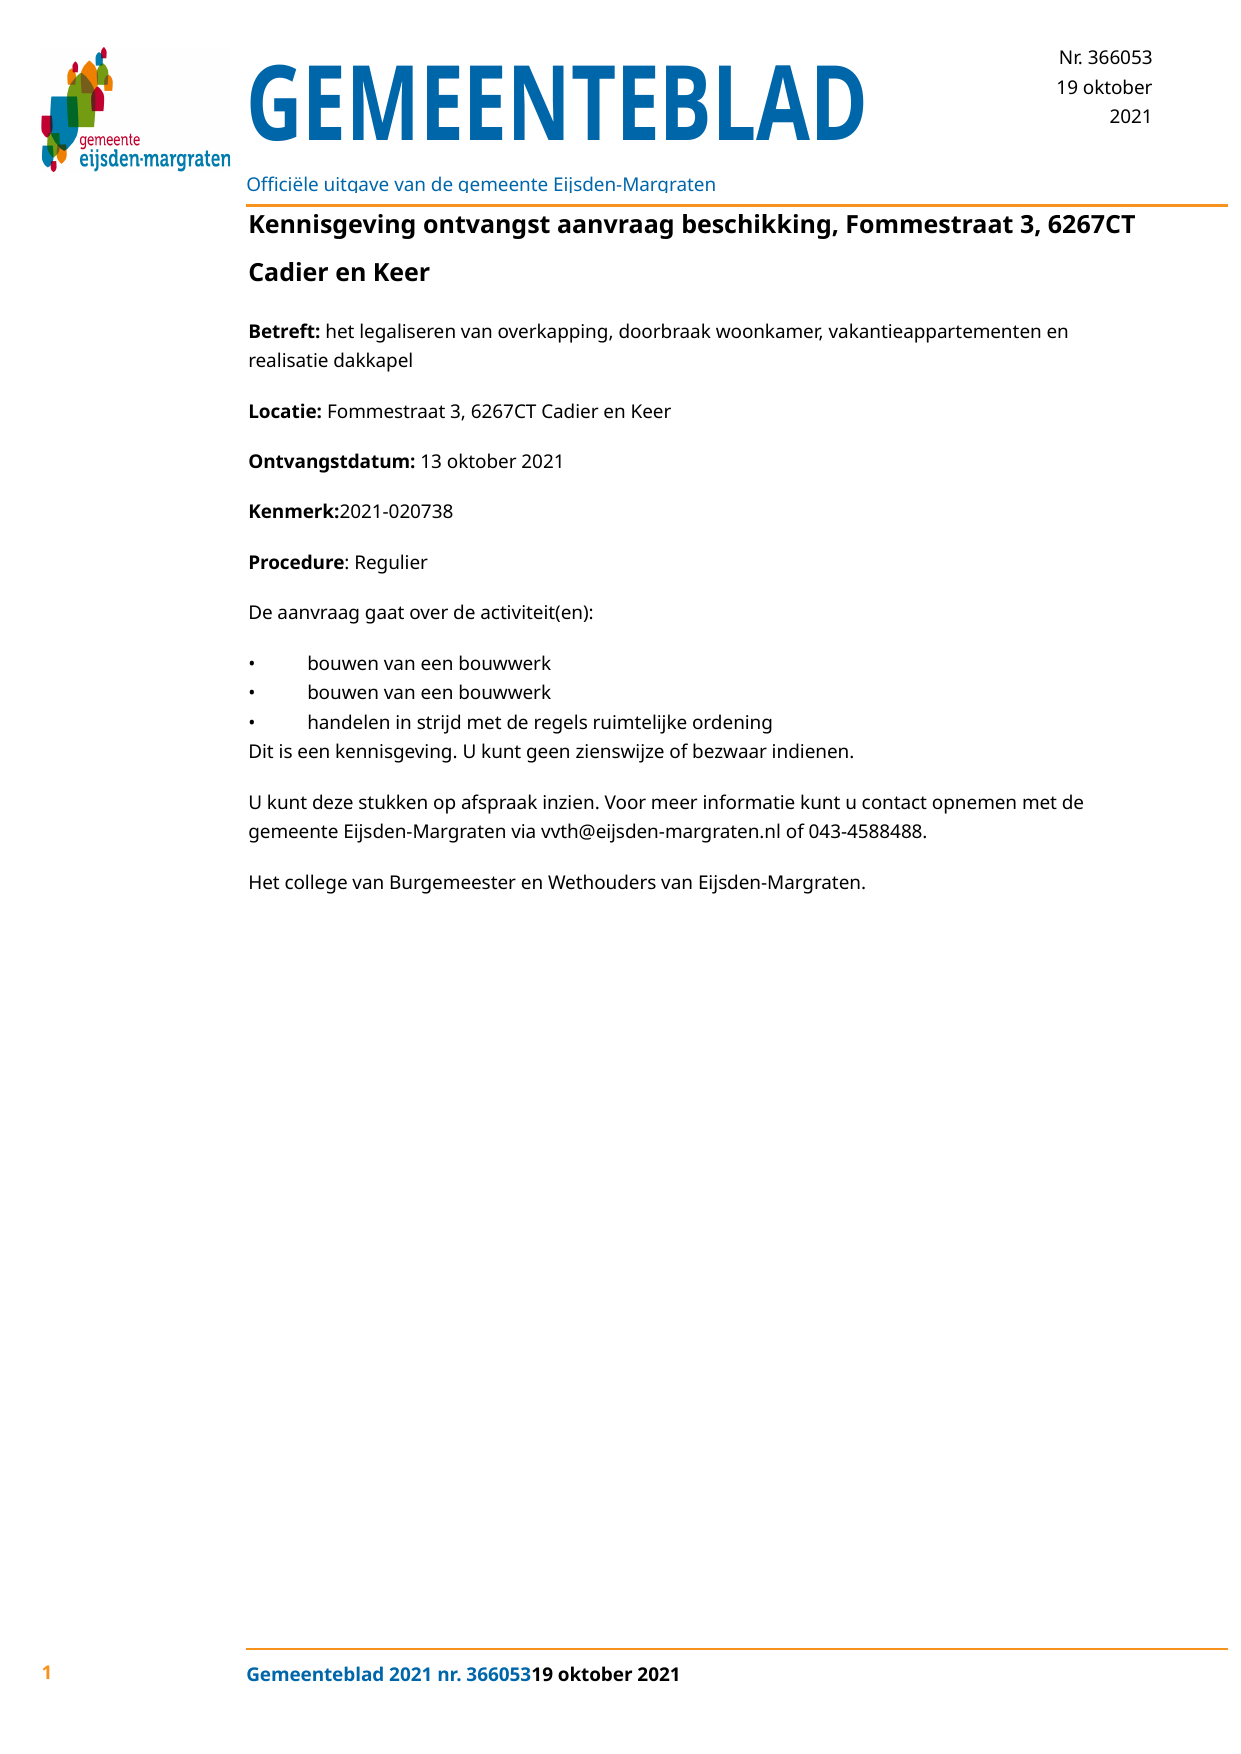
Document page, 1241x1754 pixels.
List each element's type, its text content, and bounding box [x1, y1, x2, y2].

text Het college van Burgemeester en Wethouders van Eijsden-Margraten. [248, 869, 1152, 895]
text U kunt deze stukken op afspraak inzien. Voor meer informatie kunt u contact opnemen met de gemeente Eijsden-Margraten via vvth@eijsden-margraten.nl of 043-4588488. [248, 789, 1152, 844]
list bouwen van een bouwwerk [248, 679, 1152, 705]
picture [41, 47, 231, 172]
text De aanvraag gaat over de activiteit(en): [248, 599, 1152, 625]
text Procedure: Regulier [248, 549, 1152, 575]
text Kenmerk:2021-020738 [248, 499, 1152, 524]
text Betreft: het legaliseren van overkapping, doorbraak woonkamer, vakantieappartementen en realisatie dakkapel [248, 318, 1152, 373]
list handelen in strijd met de regels ruimtelijke ordening [248, 709, 1152, 735]
text Locatie: Fommestraat 3, 6267CT Cadier en Keer [248, 398, 1152, 424]
text Dit is een kennisgeving. U kunt geen zienswijze of bezwaar indienen. [248, 739, 1152, 764]
text Ontvangstdatum: 13 oktober 2021 [248, 448, 1152, 474]
list bouwen van een bouwwerk [248, 650, 1152, 676]
text Kennisgeving ontvangst aanvraag beschikking, Fommestraat 3, 6267CT Cadier en Keer [248, 207, 1152, 288]
